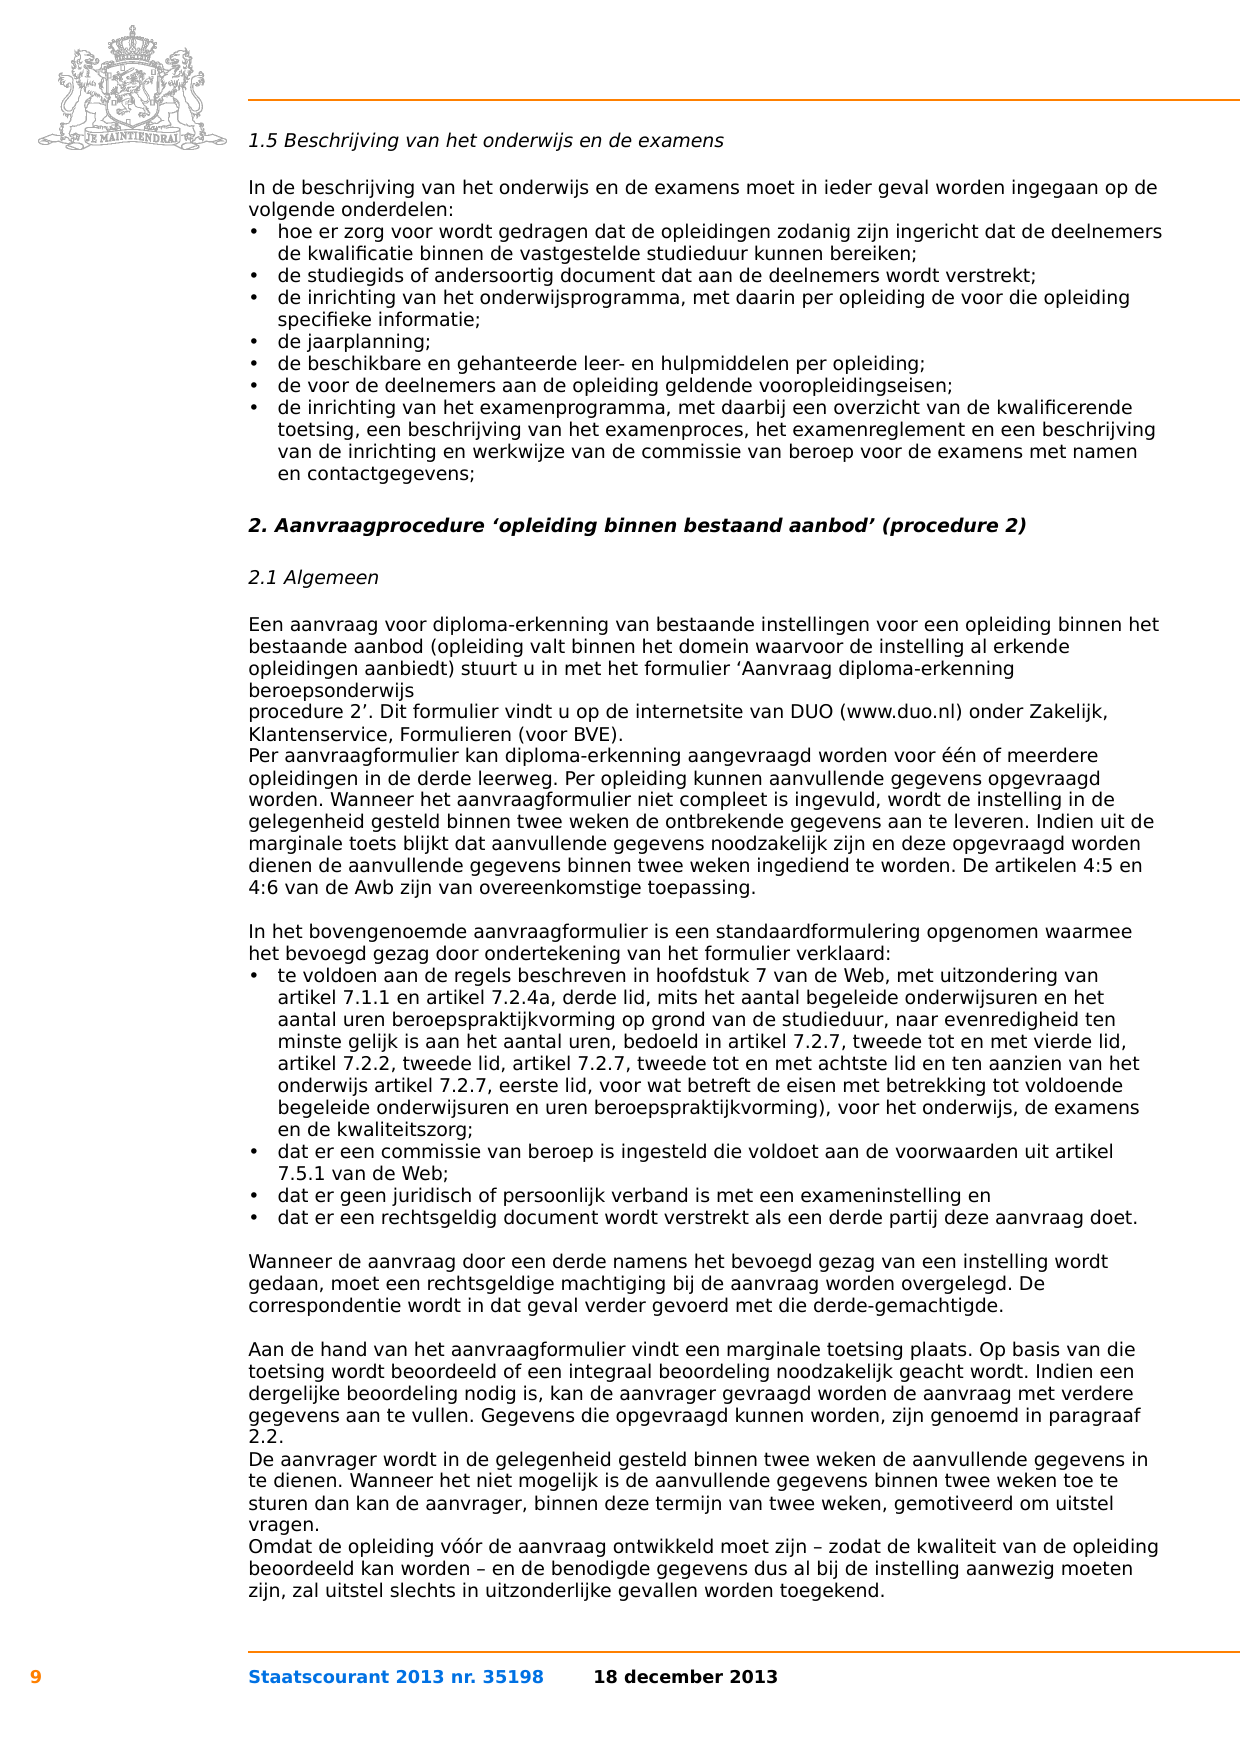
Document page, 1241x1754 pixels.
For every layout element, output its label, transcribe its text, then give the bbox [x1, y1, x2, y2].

text Een aanvraag voor diploma-erkenning van bestaande instellingen voor een opleiding binnen het bestaande aanbod (opleiding valt binnen het domein waarvoor de instelling al erkende opleidingen aanbiedt) stuurt u in met het formulier ‘Aanvraag diploma-erkenning beroepsonderwijs [248, 613, 1163, 701]
text • de inrichting van het onderwijsprogramma, met daarin per opleiding de voor die opleiding specifieke informatie; [248, 287, 1163, 331]
text • dat er geen juridisch of persoonlijk verband is met een exameninstelling en [248, 1185, 1163, 1207]
text In de beschrijving van het onderwijs en de examens moet in ieder geval worden ingegaan op de volgende onderdelen: [248, 177, 1163, 221]
text Per aanvraagformulier kan diploma-erkenning aangevraagd worden voor één of meerdere opleidingen in de derde leerweg. Per opleiding kunnen aanvullende gegevens opgevraagd worden. Wanneer het aanvraagformulier niet compleet is ingevuld, wordt de instelling in de gelegenheid gesteld binnen twee weken de ontbrekende gegevens aan te leveren. Indien uit de marginale toets blijkt dat aanvullende gegevens noodzakelijk zijn en deze opgevraagd worden dienen de aanvullende gegevens binnen twee weken ingediend te worden. De artikelen 4:5 en 4:6 van de Awb zijn van overeenkomstige toepassing. [248, 745, 1163, 899]
picture [38, 25, 227, 150]
text • de beschikbare en gehanteerde leer- en hulpmiddelen per opleiding; [248, 353, 1163, 375]
text • hoe er zorg voor wordt gedragen dat de opleidingen zodanig zijn ingericht dat de deelnemers de kwalificatie binnen de vastgestelde studieduur kunnen bereiken; [248, 221, 1163, 265]
subtitle 2.1 Algemeen [248, 567, 1163, 588]
text • de inrichting van het examenprogramma, met daarbij een overzicht van de kwalificerende toetsing, een beschrijving van het examenproces, het examenreglement en een beschrijving van de inrichting en werkwijze van de commissie van beroep voor de examens met namen en contactgegevens; [248, 397, 1163, 484]
text • de studiegids of andersoortig document dat aan de deelnemers wordt verstrekt; [248, 265, 1163, 287]
text Aan de hand van het aanvraagformulier vindt een marginale toetsing plaats. Op basis van die toetsing wordt beoordeeld of een integraal beoordeling noodzakelijk geacht wordt. Indien een dergelijke beoordeling nodig is, kan de aanvrager gevraagd worden de aanvraag met verdere gegevens aan te vullen. Gegevens die opgevraagd kunnen worden, zijn genoemd in paragraaf 2.2. [248, 1338, 1163, 1448]
text • dat er een commissie van beroep is ingesteld die voldoet aan de voorwaarden uit artikel 7.5.1 van de Web; [248, 1141, 1163, 1185]
subtitle 1.5 Beschrijving van het onderwijs en de examens [248, 130, 1163, 152]
text Wanneer de aanvraag door een derde namens het bevoegd gezag van een instelling wordt gedaan, moet een rechtsgeldige machtiging bij de aanvraag worden overgelegd. De correspondentie wordt in dat geval verder gevoerd met die derde-gemachtigde. [248, 1251, 1163, 1317]
text • de voor de deelnemers aan de opleiding geldende vooropleidingseisen; [248, 375, 1163, 397]
text De aanvrager wordt in de gelegenheid gesteld binnen twee weken de aanvullende gegevens in te dienen. Wanneer het niet mogelijk is de aanvullende gegevens binnen twee weken toe te sturen dan kan de aanvrager, binnen deze termijn van twee weken, gemotiveerd om uitstel vragen. [248, 1448, 1163, 1536]
text In het bovengenoemde aanvraagformulier is een standaardformulering opgenomen waarmee het bevoegd gezag door ondertekening van het formulier verklaard: [248, 921, 1163, 965]
text • te voldoen aan de regels beschreven in hoofdstuk 7 van de Web, met uitzondering van artikel 7.1.1 en artikel 7.2.4a, derde lid, mits het aantal begeleide onderwijsuren en het aantal uren beroepspraktijkvorming op grond van de studieduur, naar evenredigheid ten minste gelijk is aan het aantal uren, bedoeld in artikel 7.2.7, tweede tot en met vierde lid, artikel 7.2.2, tweede lid, artikel 7.2.7, tweede tot en met achtste lid en ten aanzien van het onderwijs artikel 7.2.7, eerste lid, voor wat betreft de eisen met betrekking tot voldoende begeleide onderwijsuren en uren beroepspraktijkvorming), voor het onderwijs, de examens en de kwaliteitszorg; [248, 965, 1163, 1141]
text • de jaarplanning; [248, 331, 1163, 353]
text • dat er een rechtsgeldig document wordt verstrekt als een derde partij deze aanvraag doet. [248, 1207, 1163, 1229]
text procedure 2’. Dit formulier vindt u op de internetsite van DUO (www.duo.nl) onder Zakelijk, Klantenservice, Formulieren (voor BVE). [248, 701, 1163, 745]
subtitle 2. Aanvraagprocedure ‘opleiding binnen bestaand aanbod’ (procedure 2) [248, 514, 1163, 537]
text Omdat de opleiding vóór de aanvraag ontwikkeld moet zijn – zodat de kwaliteit van de opleiding beoordeeld kan worden – en de benodigde gegevens dus al bij de instelling aanwezig moeten zijn, zal uitstel slechts in uitzonderlijke gevallen worden toegekend. [248, 1536, 1163, 1602]
